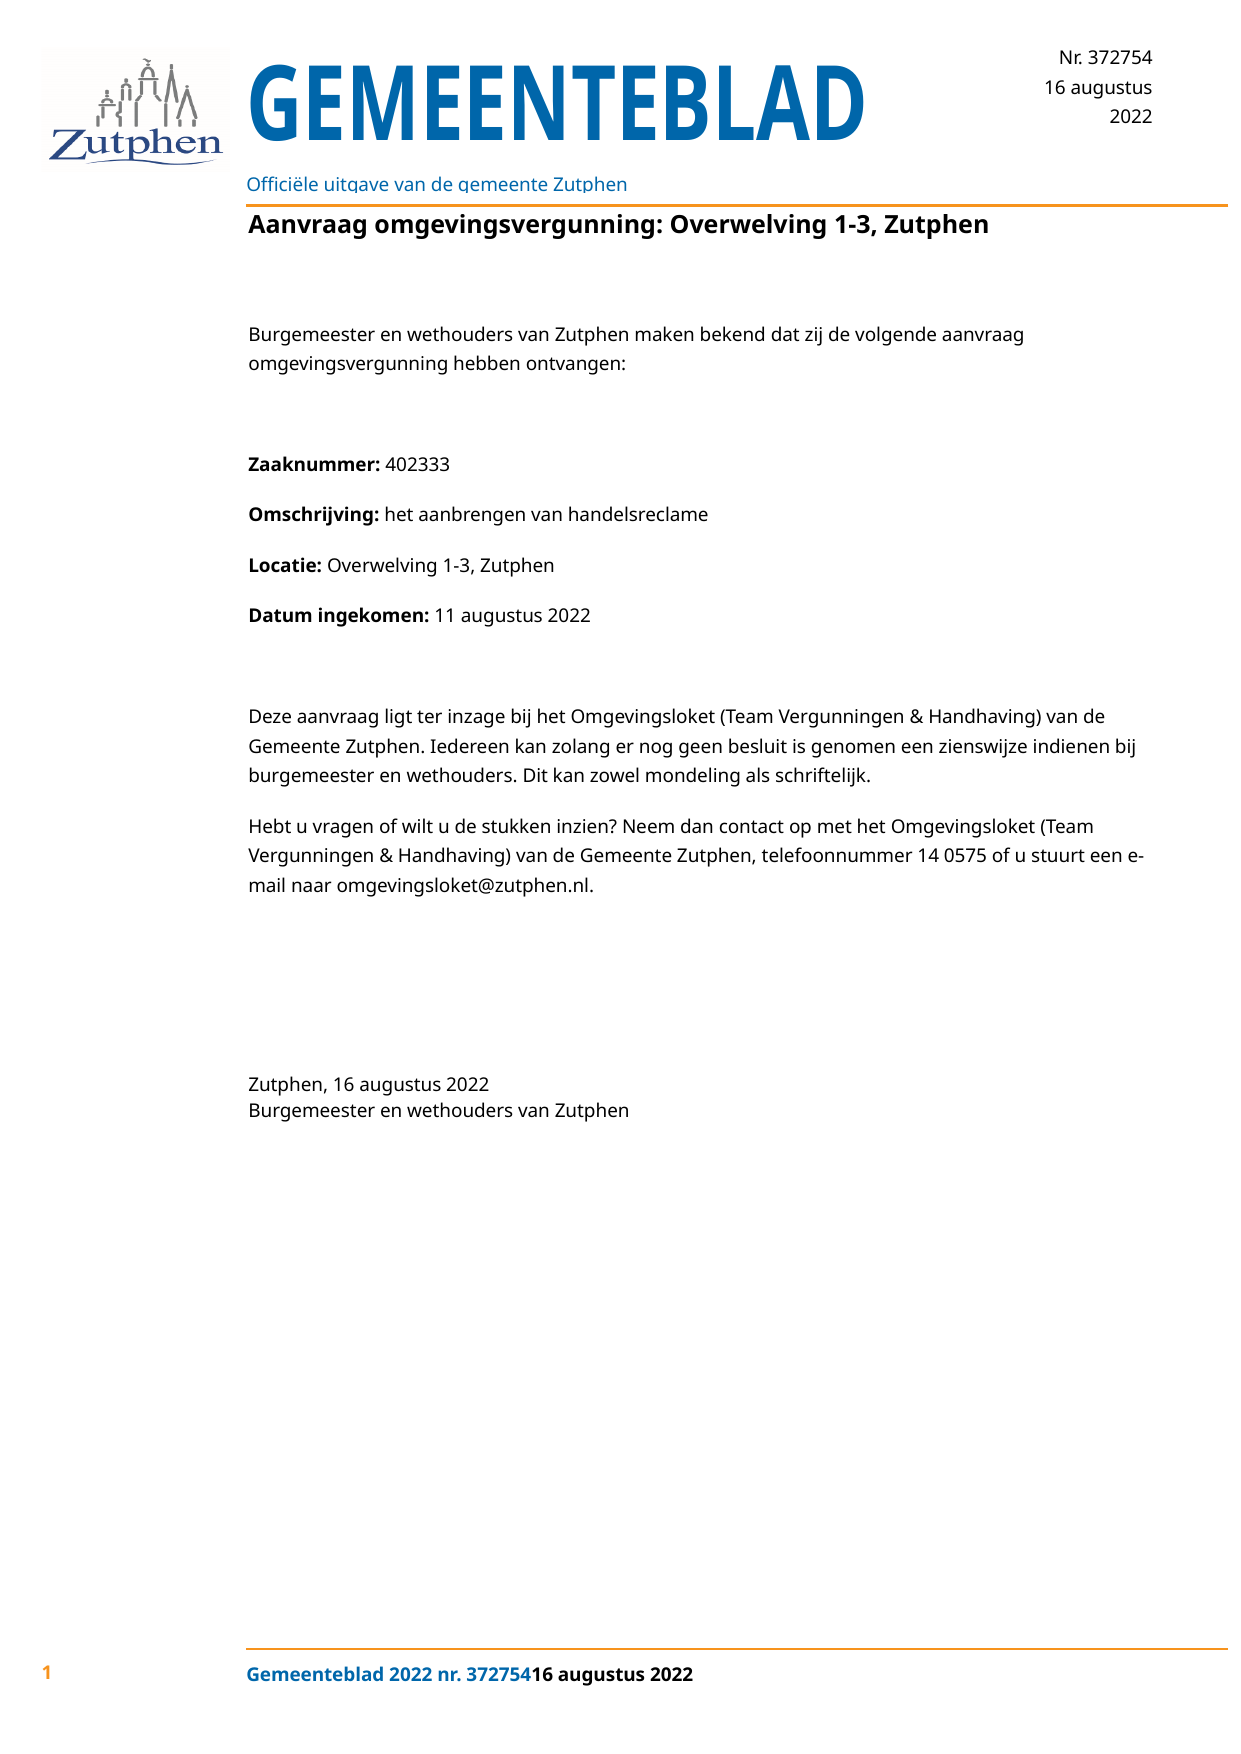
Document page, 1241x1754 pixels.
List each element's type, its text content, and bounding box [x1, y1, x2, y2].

text Burgemeester en wethouders van Zutphen maken bekend dat zij de volgende aanvraag omgevingsvergunning hebben ontvangen: [248, 321, 1152, 376]
text Aanvraag omgevingsvergunning: Overwelving 1-3, Zutphen [248, 207, 1152, 241]
text Burgemeester en wethouders van Zutphen [248, 1097, 1152, 1122]
text Zutphen, 16 augustus 2022 [248, 1071, 1152, 1097]
picture [41, 47, 231, 172]
text Hebt u vragen of wilt u de stukken inzien? Neem dan contact op met het Omgevingsloket (Team Vergunningen & Handhaving) van de Gemeente Zutphen, telefoonnummer 14 0575 of u stuurt een e-mail naar omgevingsloket@zutphen.nl. [248, 813, 1152, 898]
text Deze aanvraag ligt ter inzage bij het Omgevingsloket (Team Vergunningen & Handhaving) van de Gemeente Zutphen. Iedereen kan zolang er nog geen besluit is genomen een zienswijze indienen bij burgemeester en wethouders. Dit kan zowel mondeling als schriftelijk. [248, 703, 1152, 788]
text Omschrijving: het aanbrengen van handelsreclame [248, 502, 1152, 527]
text Datum ingekomen: 11 augustus 2022 [248, 602, 1152, 628]
text Zaaknummer: 402333 [248, 451, 1152, 477]
text Locatie: Overwelving 1-3, Zutphen [248, 552, 1152, 578]
